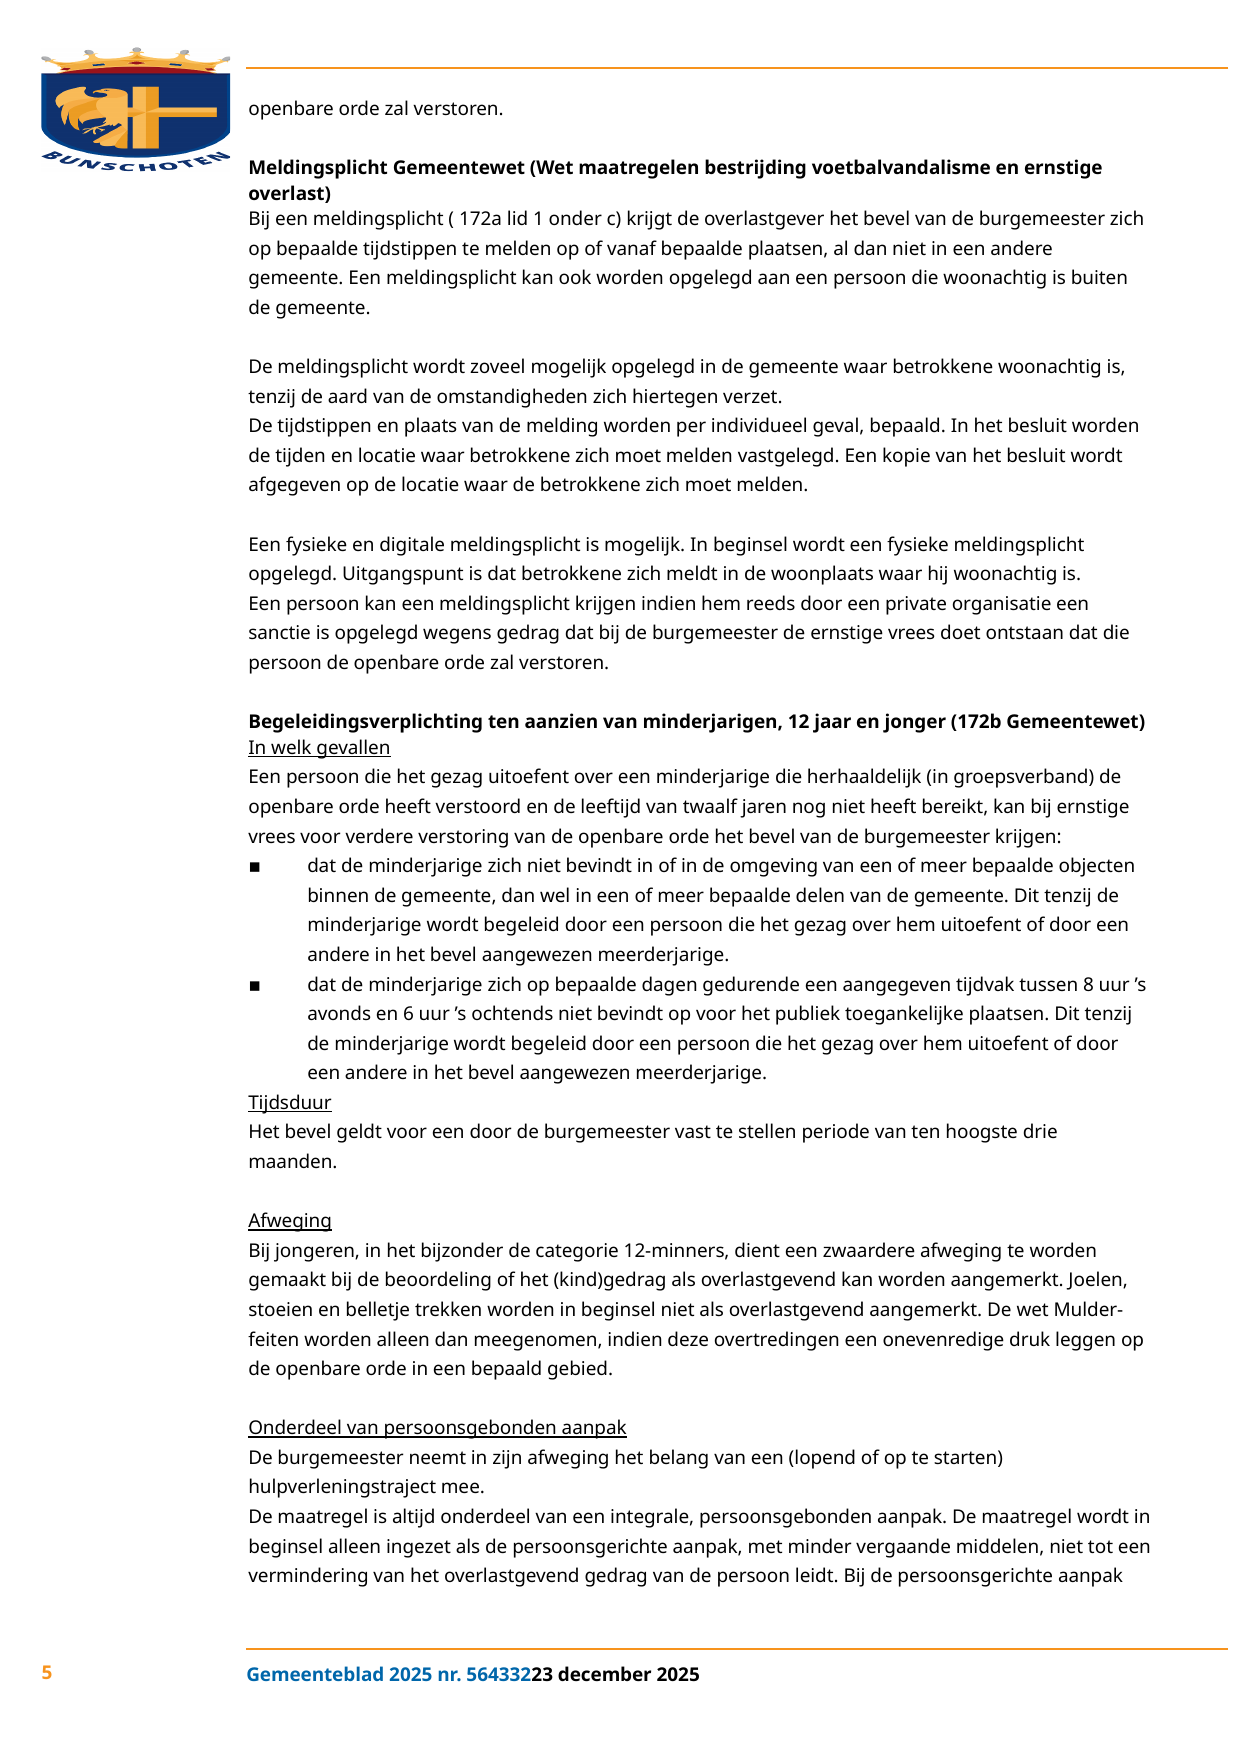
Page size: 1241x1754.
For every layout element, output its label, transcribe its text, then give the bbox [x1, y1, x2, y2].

text Bij een meldingsplicht ( 172a lid 1 onder c) krijgt de overlastgever het bevel van de burgemeester zich op bepaalde tijdstippen te melden op of vanaf bepaalde plaatsen, al dan niet in een andere gemeente. Een meldingsplicht kan ook worden opgelegd aan een persoon die woonachtig is buiten de gemeente. [248, 205, 1152, 320]
text Een persoon kan een meldingsplicht krijgen indien hem reeds door een private organisatie een sanctie is opgelegd wegens gedrag dat bij de burgemeester de ernstige vrees doet ontstaan dat die persoon de openbare orde zal verstoren. [248, 590, 1152, 675]
text Bij jongeren, in het bijzonder de categorie 12-minners, dient een zwaardere afweging te worden gemaakt bij de beoordeling of het (kind)gedrag als overlastgevend kan worden aangemerkt. Joelen, stoeien en belletje trekken worden in beginsel niet als overlastgevend aangemerkt. De wet Mulder-feiten worden alleen dan meegenomen, indien deze overtredingen een onevenredige druk leggen op de openbare orde in een bepaald gebied. [248, 1237, 1152, 1381]
picture [41, 47, 231, 172]
text Onderdeel van persoonsgebonden aanpak [248, 1414, 1152, 1440]
text Tijdsduur [248, 1089, 1152, 1115]
text Een fysieke en digitale meldingsplicht is mogelijk. In beginsel wordt een fysieke meldingsplicht opgelegd. Uitgangspunt is dat betrokkene zich meldt in de woonplaats waar hij woonachtig is. [248, 531, 1152, 586]
text De tijdstippen en plaats van de melding worden per individueel geval, bepaald. In het besluit worden de tijden en locatie waar betrokkene zich moet melden vastgelegd. Een kopie van het besluit wordt afgegeven op de locatie waar de betrokkene zich moet melden. [248, 412, 1152, 497]
text Het bevel geldt voor een door de burgemeester vast te stellen periode van ten hoogste drie maanden. [248, 1119, 1152, 1174]
text Een persoon die het gezag uitoefent over een minderjarige die herhaaldelijk (in groepsverband) de openbare orde heeft verstoord en de leeftijd van twaalf jaren nog niet heeft bereikt, kan bij ernstige vrees voor verdere verstoring van de openbare orde het bevel van de burgemeester krijgen: [248, 764, 1152, 848]
list dat de minderjarige zich op bepaalde dagen gedurende een aangegeven tijdvak tussen 8 uur ’s avonds en 6 uur ’s ochtends niet bevindt op voor het publiek toegankelijke plaatsen. Dit tenzij de minderjarige wordt begeleid door een persoon die het gezag over hem uitoefent of door een andere in het bevel aangewezen meerderjarige. [248, 971, 1152, 1085]
text De burgemeester neemt in zijn afweging het belang van een (lopend of op te starten) hulpverleningstraject mee. [248, 1444, 1152, 1499]
text De meldingsplicht wordt zoveel mogelijk opgelegd in de gemeente waar betrokkene woonachtig is, tenzij de aard van de omstandigheden zich hiertegen verzet. [248, 353, 1152, 409]
text Afweging [248, 1207, 1152, 1233]
text openbare orde zal verstoren. [248, 95, 1152, 121]
text Meldingsplicht Gemeentewet (Wet maatregelen bestrijding voetbalvandalisme en ernstige overlast) [248, 154, 1152, 205]
text In welk gevallen [248, 734, 1152, 760]
list dat de minderjarige zich niet bevindt in of in de omgeving van een of meer bepaalde objecten binnen de gemeente, dan wel in een of meer bepaalde delen van de gemeente. Dit tenzij de minderjarige wordt begeleid door een persoon die het gezag over hem uitoefent of door een andere in het bevel aangewezen meerderjarige. [248, 852, 1152, 967]
text Begeleidingsverplichting ten aanzien van minderjarigen, 12 jaar en jonger (172b Gemeentewet) [248, 708, 1152, 734]
text De maatregel is altijd onderdeel van een integrale, persoonsgebonden aanpak. De maatregel wordt in beginsel alleen ingezet als de persoonsgerichte aanpak, met minder vergaande middelen, niet tot een vermindering van het overlastgevend gedrag van de persoon leidt. Bij de persoonsgerichte aanpak [248, 1503, 1152, 1588]
